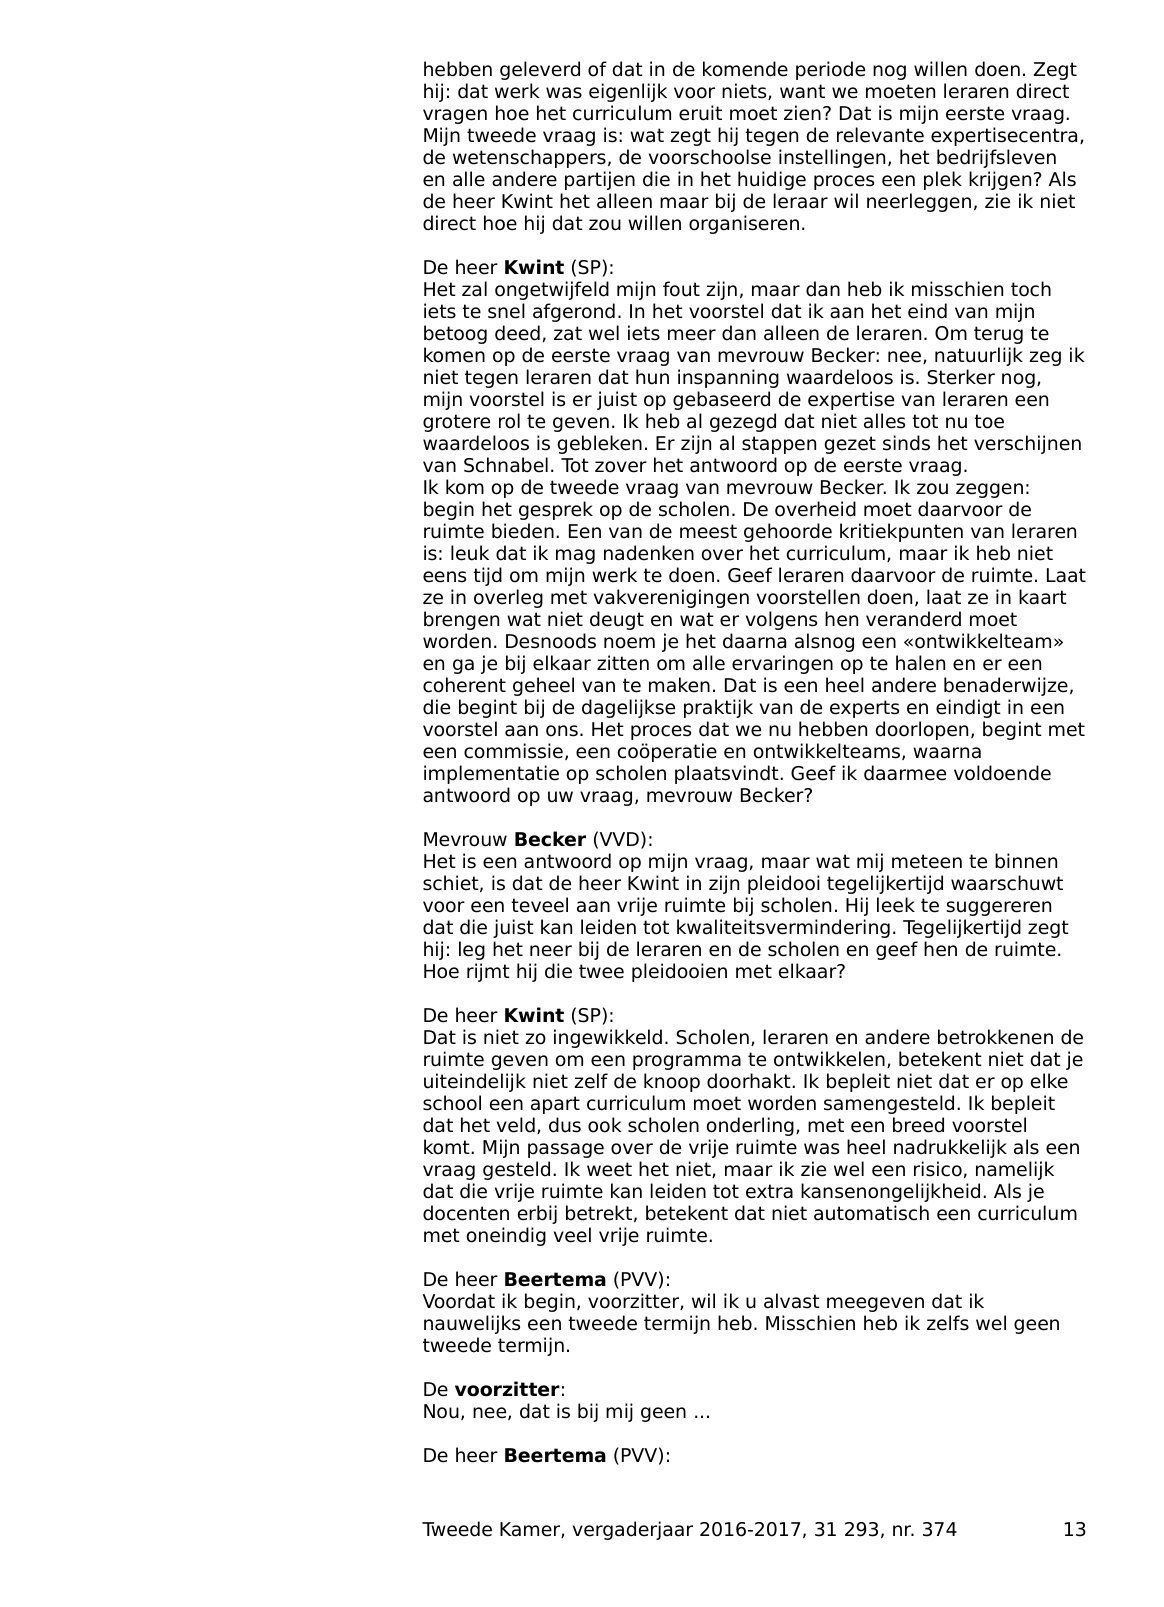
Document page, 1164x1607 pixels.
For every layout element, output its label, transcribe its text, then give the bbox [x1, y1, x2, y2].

text hebben geleverd of dat in de komende periode nog willen doen. Zegt hij: dat werk was eigenlijk voor niets, want we moeten leraren direct vragen hoe het curriculum eruit moet zien? Dat is mijn eerste vraag. [422, 59, 1087, 125]
text Dat is niet zo ingewikkeld. Scholen, leraren en andere betrokkenen de ruimte geven om een programma te ontwikkelen, betekent niet dat je uiteindelijk niet zelf de knoop doorhakt. Ik bepleit niet dat er op elke school een apart curriculum moet worden samengesteld. Ik bepleit dat het veld, dus ook scholen onderling, met een breed voorstel komt. Mijn passage over de vrije ruimte was heel nadrukkelijk als een vraag gesteld. Ik weet het niet, maar ik zie wel een risico, namelijk dat die vrije ruimte kan leiden tot extra kansenongelijkheid. Als je docenten erbij betrekt, betekent dat niet automatisch een curriculum met oneindig veel vrije ruimte. [422, 1027, 1087, 1247]
text Het zal ongetwijfeld mijn fout zijn, maar dan heb ik misschien toch iets te snel afgerond. In het voorstel dat ik aan het eind van mijn betoog deed, zat wel iets meer dan alleen de leraren. Om terug te komen op de eerste vraag van mevrouw Becker: nee, natuurlijk zeg ik niet tegen leraren dat hun inspanning waardeloos is. Sterker nog, mijn voorstel is er juist op gebaseerd de expertise van leraren een grotere rol te geven. Ik heb al gezegd dat niet alles tot nu toe waardeloos is gebleken. Er zijn al stappen gezet sinds het verschijnen van Schnabel. Tot zover het antwoord op de eerste vraag. [422, 279, 1087, 477]
text Nou, nee, dat is bij mij geen ... [422, 1401, 1087, 1423]
text De heer Beertema (PVV): [422, 1269, 1087, 1291]
text Voordat ik begin, voorzitter, wil ik u alvast meegeven dat ik nauwelijks een tweede termijn heb. Misschien heb ik zelfs wel geen tweede termijn. [422, 1291, 1087, 1357]
text Ik kom op de tweede vraag van mevrouw Becker. Ik zou zeggen: begin het gesprek op de scholen. De overheid moet daarvoor de ruimte bieden. Een van de meest gehoorde kritiekpunten van leraren is: leuk dat ik mag nadenken over het curriculum, maar ik heb niet eens tijd om mijn werk te doen. Geef leraren daarvoor de ruimte. Laat ze in overleg met vakverenigingen voorstellen doen, laat ze in kaart brengen wat niet deugt en wat er volgens hen veranderd moet worden. Desnoods noem je het daarna alsnog een «ontwikkelteam» en ga je bij elkaar zitten om alle ervaringen op te halen en er een coherent geheel van te maken. Dat is een heel andere benaderwijze, die begint bij de dagelijkse praktijk van de experts en eindigt in een voorstel aan ons. Het proces dat we nu hebben doorlopen, begint met een commissie, een coöperatie en ontwikkelteams, waarna implementatie op scholen plaatsvindt. Geef ik daarmee voldoende antwoord op uw vraag, mevrouw Becker? [422, 477, 1087, 807]
text Mevrouw Becker (VVD): [422, 829, 1087, 851]
text Het is een antwoord op mijn vraag, maar wat mij meteen te binnen schiet, is dat de heer Kwint in zijn pleidooi tegelijkertijd waarschuwt voor een teveel aan vrije ruimte bij scholen. Hij leek te suggereren dat die juist kan leiden tot kwaliteitsvermindering. Tegelijkertijd zegt hij: leg het neer bij de leraren en de scholen en geef hen de ruimte. Hoe rijmt hij die twee pleidooien met elkaar? [422, 851, 1087, 983]
text De heer Kwint (SP): [422, 257, 1087, 279]
text Mijn tweede vraag is: wat zegt hij tegen de relevante expertisecentra, de wetenschappers, de voorschoolse instellingen, het bedrijfsleven en alle andere partijen die in het huidige proces een plek krijgen? Als de heer Kwint het alleen maar bij de leraar wil neerleggen, zie ik niet direct hoe hij dat zou willen organiseren. [422, 125, 1087, 235]
text De heer Beertema (PVV): [422, 1445, 1087, 1467]
text De heer Kwint (SP): [422, 1005, 1087, 1027]
text De voorzitter: [422, 1379, 1087, 1401]
